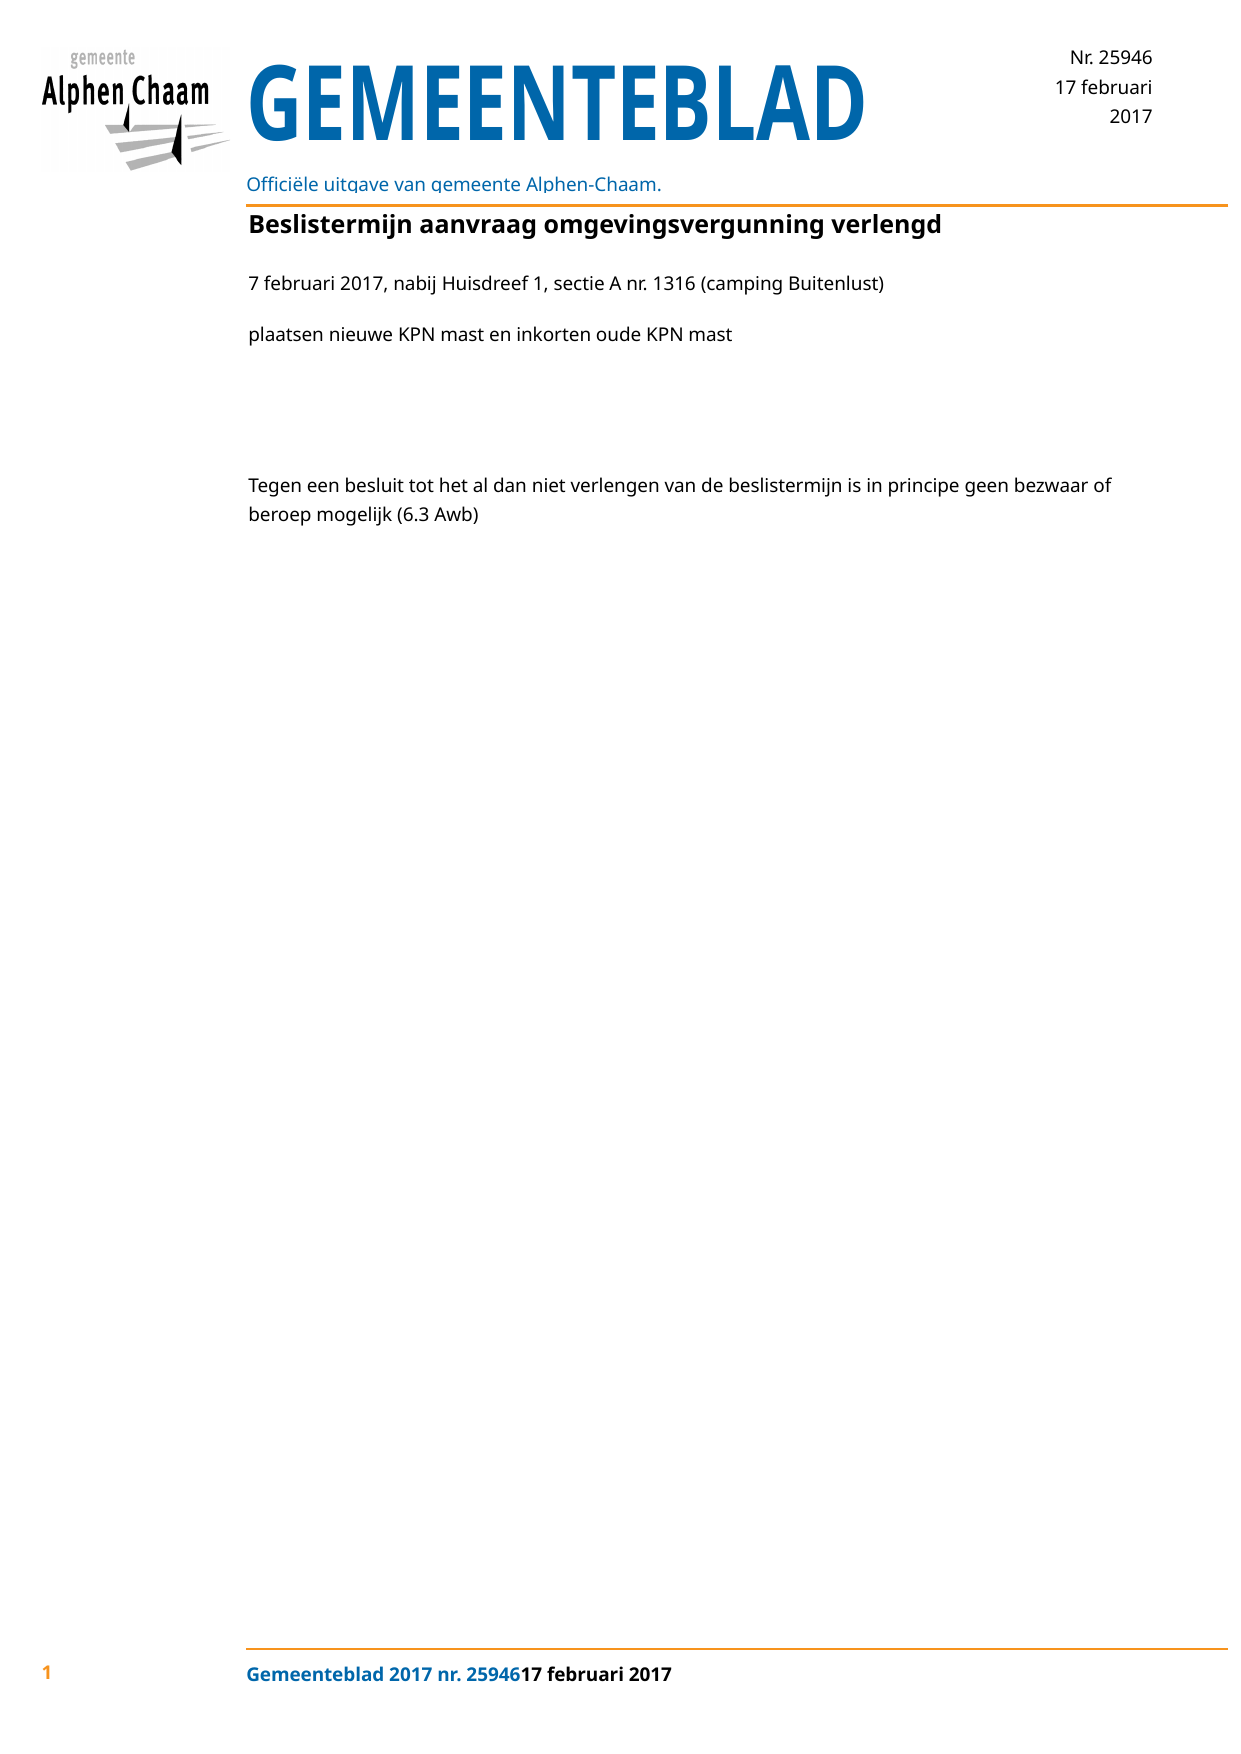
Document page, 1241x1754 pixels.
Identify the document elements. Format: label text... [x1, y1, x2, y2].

text Beslistermijn aanvraag omgevingsvergunning verlengd [248, 207, 1152, 241]
text plaatsen nieuwe KPN mast en inkorten oude KPN mast [248, 321, 1152, 346]
text 7 februari 2017, nabij Huisdreef 1, sectie A nr. 1316 (camping Buitenlust) [248, 270, 1152, 296]
text Tegen een besluit tot het al dan niet verlengen van de beslistermijn is in principe geen bezwaar of beroep mogelijk (6.3 Awb) [248, 472, 1152, 527]
picture [41, 47, 231, 172]
